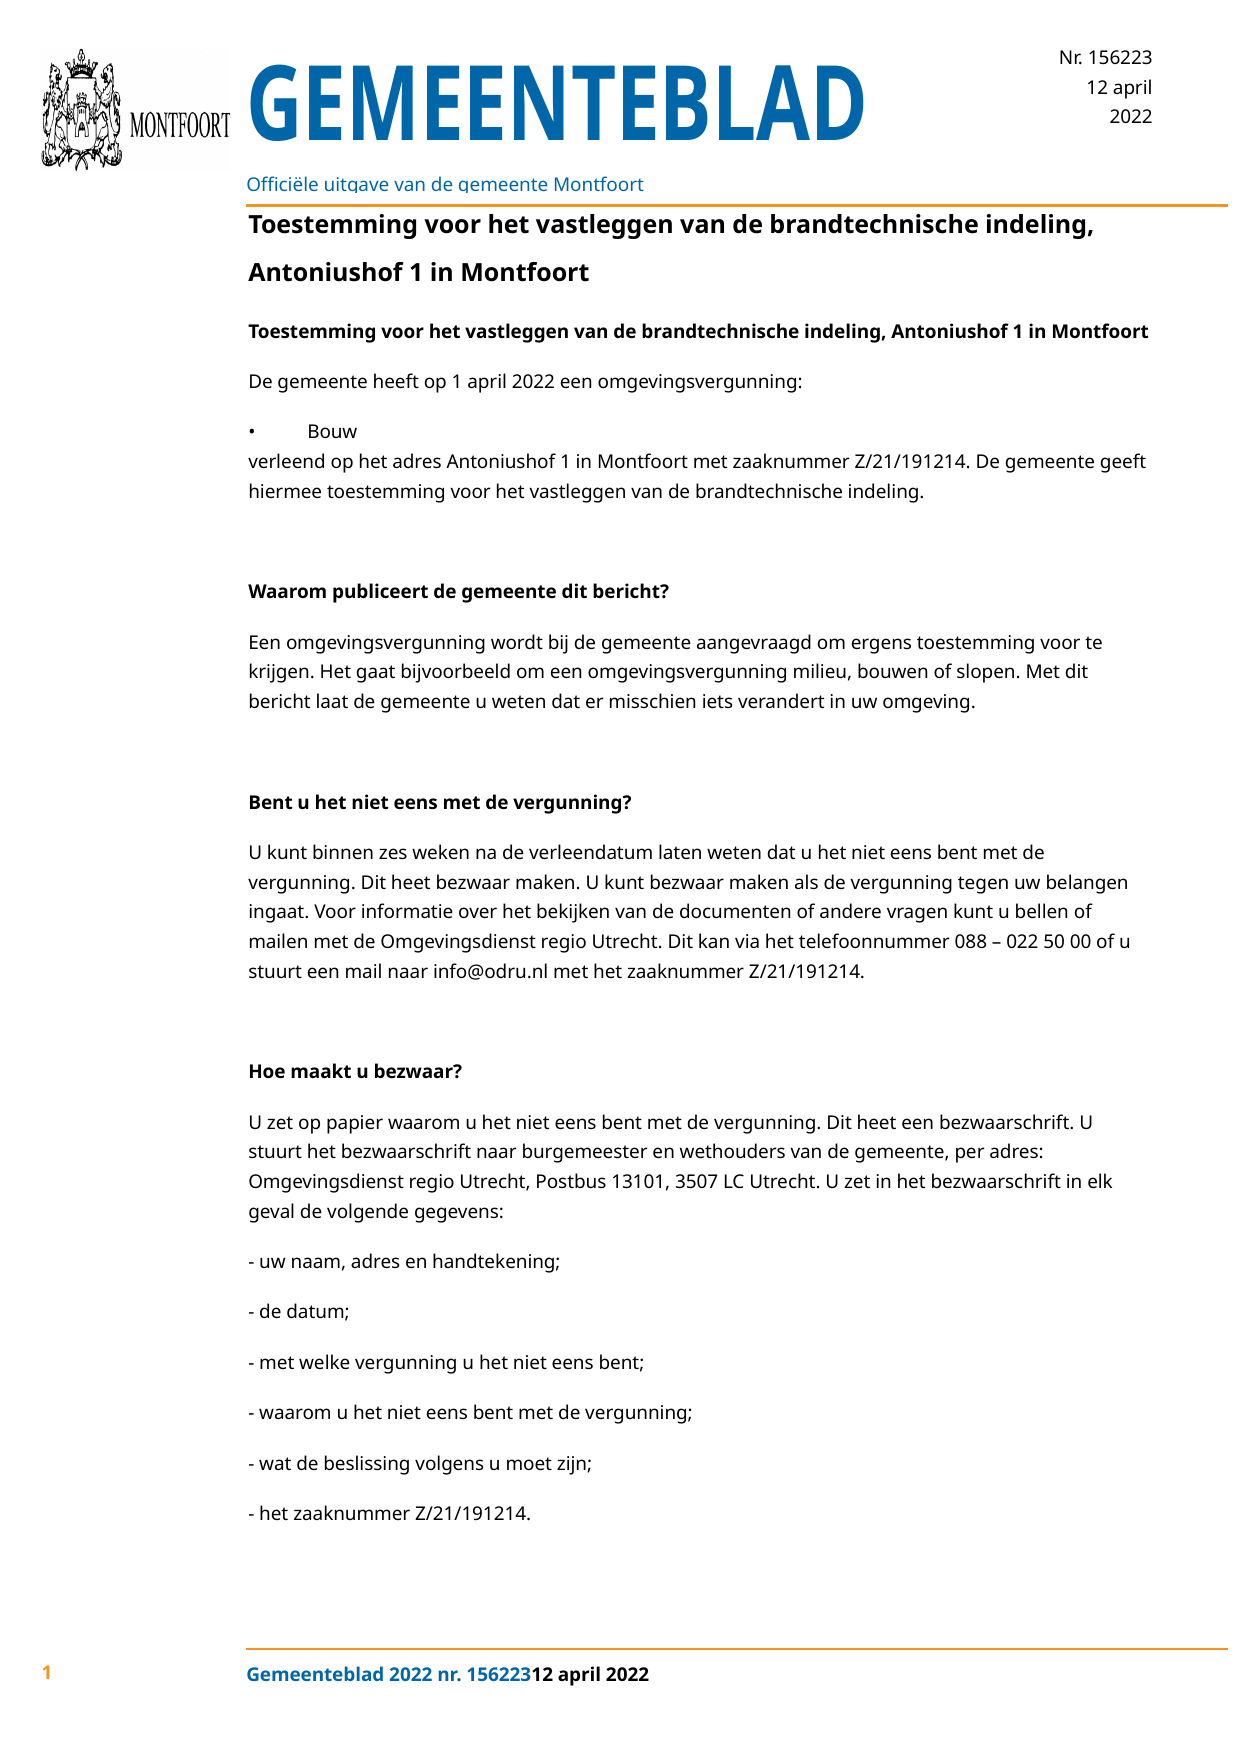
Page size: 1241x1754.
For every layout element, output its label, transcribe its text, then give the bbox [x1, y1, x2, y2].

list Bouw [248, 419, 1152, 444]
text U zet op papier waarom u het niet eens bent met de vergunning. Dit heet een bezwaarschrift. U stuurt het bezwaarschrift naar burgemeester en wethouders van de gemeente, per adres: Omgevingsdienst regio Utrecht, Postbus 13101, 3507 LC Utrecht. U zet in het bezwaarschrift in elk geval de volgende gegevens: [248, 1109, 1152, 1224]
text De gemeente heeft op 1 april 2022 een omgevingsvergunning: [248, 368, 1152, 394]
text - met welke vergunning u het niet eens bent; [248, 1349, 1152, 1375]
text - uw naam, adres en handtekening; [248, 1248, 1152, 1274]
text Hoe maakt u bezwaar? [248, 1059, 1152, 1084]
picture [41, 47, 231, 172]
text - het zaaknummer Z/21/191214. [248, 1500, 1152, 1526]
text - wat de beslissing volgens u moet zijn; [248, 1450, 1152, 1476]
text U kunt binnen zes weken na de verleendatum laten weten dat u het niet eens bent met de vergunning. Dit heet bezwaar maken. U kunt bezwaar maken als de vergunning tegen uw belangen ingaat. Voor informatie over het bekijken van de documenten of andere vragen kunt u bellen of mailen met de Omgevingsdienst regio Utrecht. Dit kan via het telefoonnummer 088 – 022 50 00 of u stuurt een mail naar info@odru.nl met het zaaknummer Z/21/191214. [248, 839, 1152, 984]
text Een omgevingsvergunning wordt bij de gemeente aangevraagd om ergens toestemming voor te krijgen. Het gaat bijvoorbeeld om een omgevingsvergunning milieu, bouwen of slopen. Met dit bericht laat de gemeente u weten dat er misschien iets verandert in uw omgeving. [248, 629, 1152, 714]
text verleend op het adres Antoniushof 1 in Montfoort met zaaknummer Z/21/191214. De gemeente geeft hiermee toestemming voor het vastleggen van de brandtechnische indeling. [248, 448, 1152, 504]
text Bent u het niet eens met de vergunning? [248, 789, 1152, 815]
text Waarom publiceert de gemeente dit bericht? [248, 579, 1152, 604]
text Toestemming voor het vastleggen van de brandtechnische indeling, Antoniushof 1 in Montfoort [248, 207, 1152, 288]
text - waarom u het niet eens bent met de vergunning; [248, 1399, 1152, 1425]
text Toestemming voor het vastleggen van de brandtechnische indeling, Antoniushof 1 in Montfoort [248, 318, 1152, 344]
text - de datum; [248, 1299, 1152, 1324]
